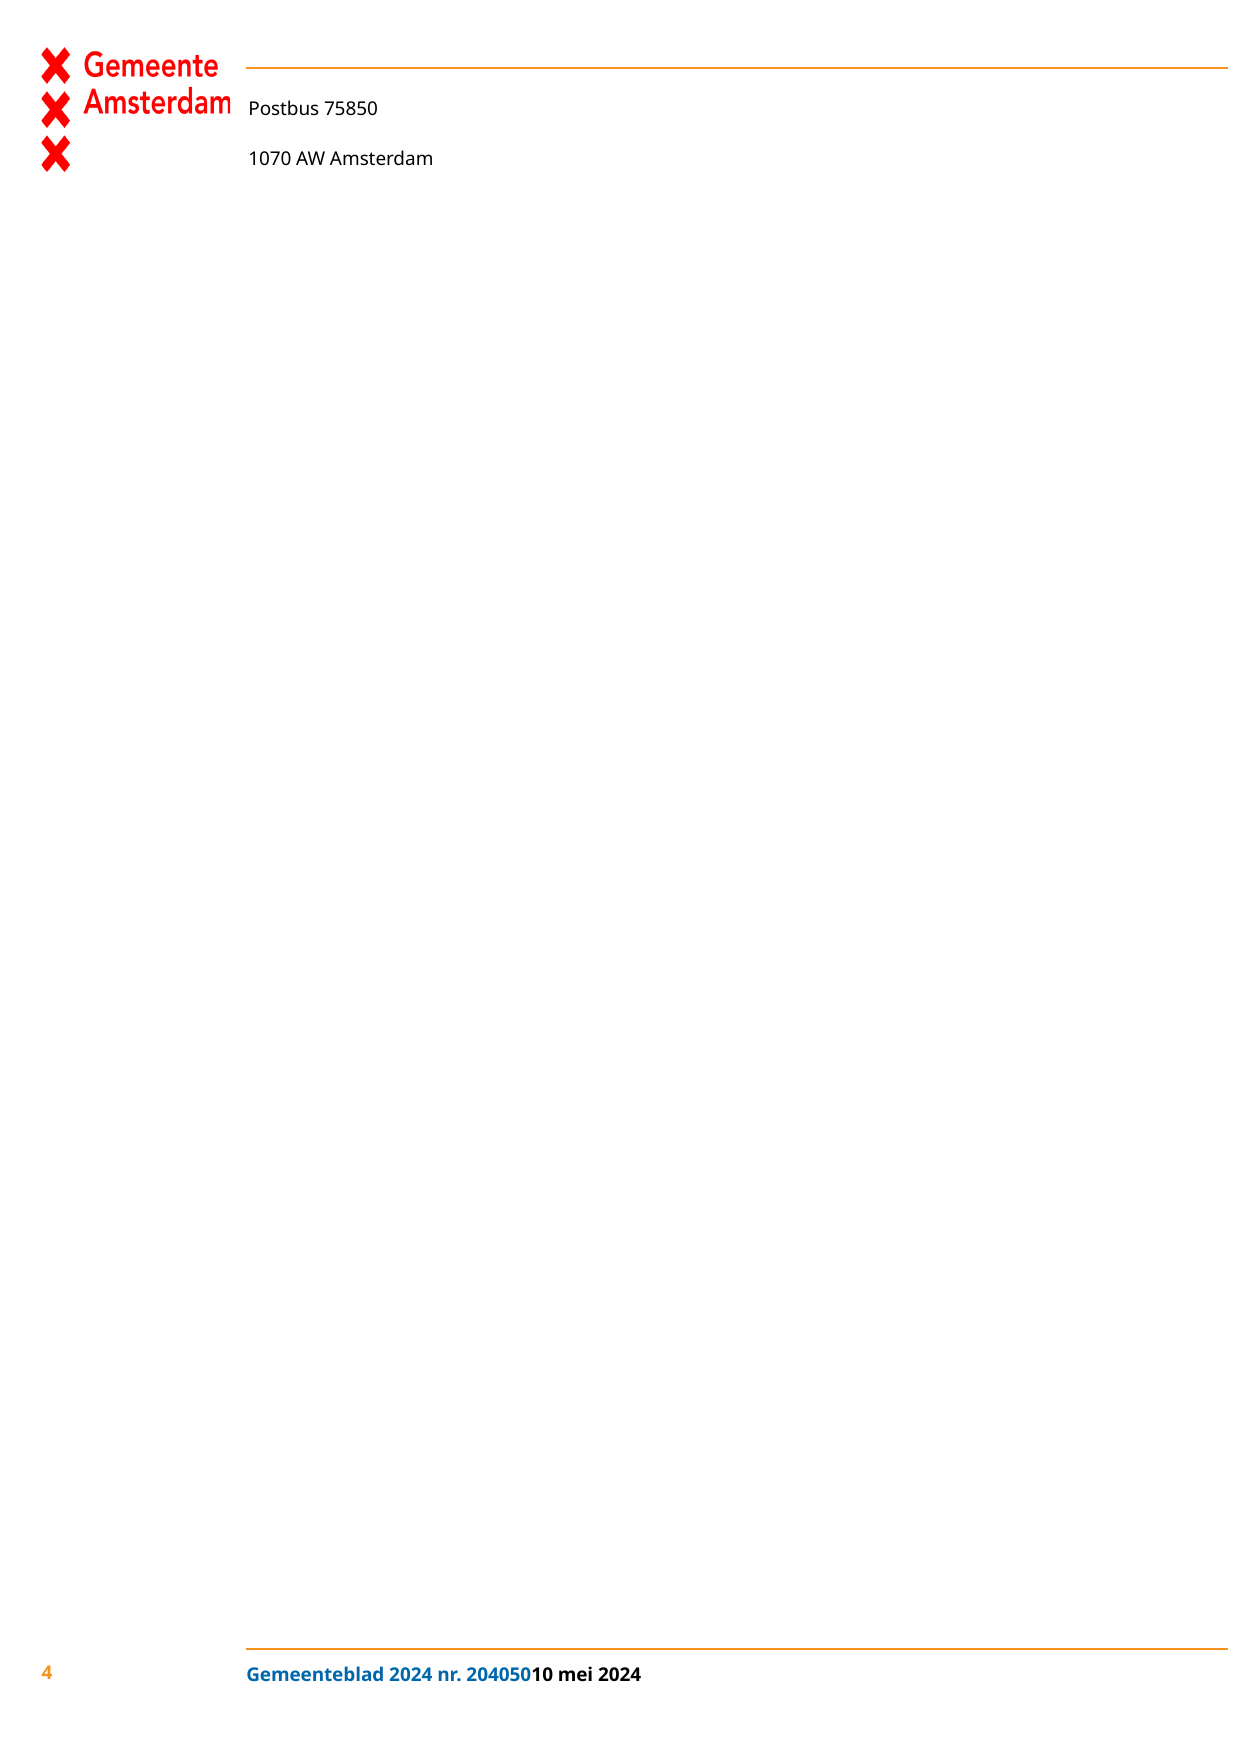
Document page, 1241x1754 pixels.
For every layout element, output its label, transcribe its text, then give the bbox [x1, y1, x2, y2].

text 1070 AW Amsterdam [248, 145, 1152, 171]
text Postbus 75850 [248, 95, 1152, 121]
picture [41, 47, 231, 172]
